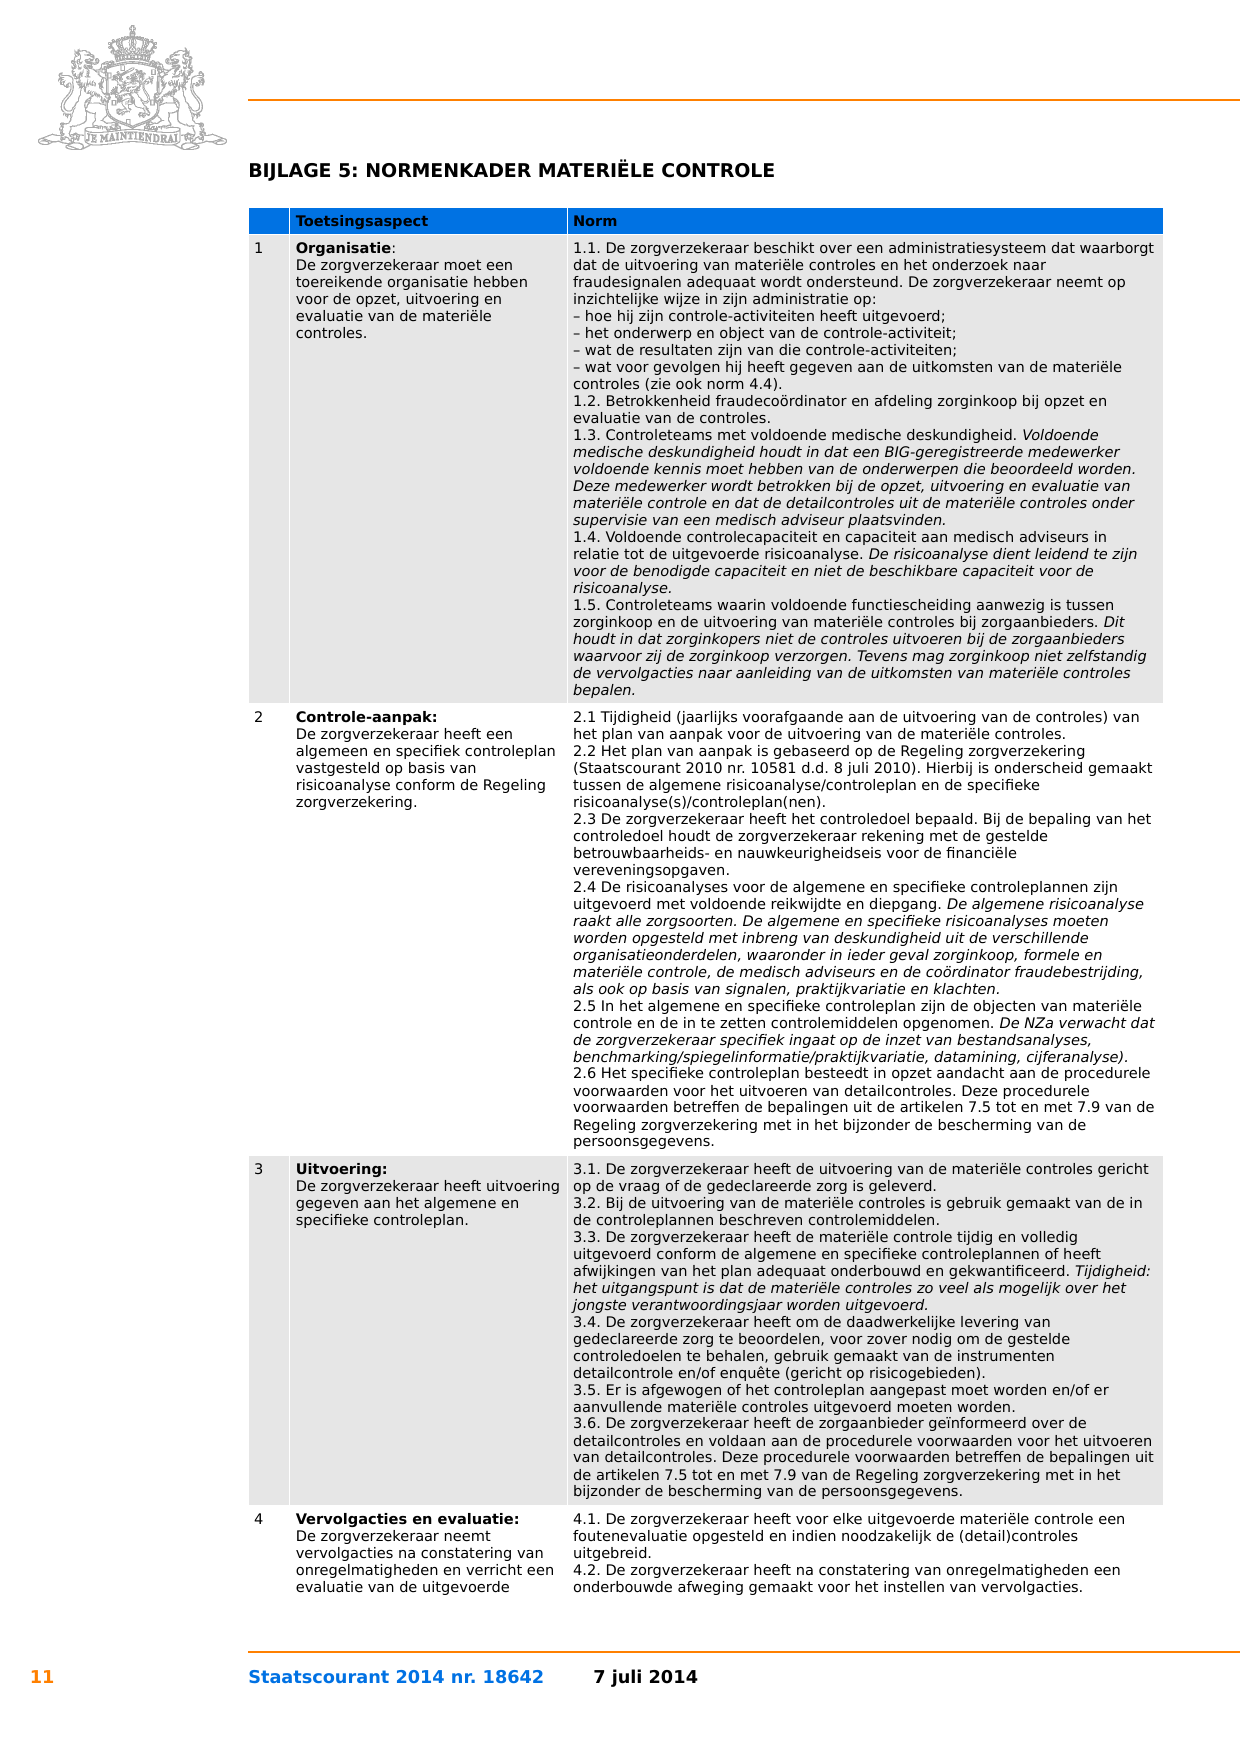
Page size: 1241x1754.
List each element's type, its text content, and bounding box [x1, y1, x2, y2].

table_cell Organisatie: De zorgverzekeraar moet een toereikende organisatie hebben voor de opzet, uitvoering en evaluatie van de materiële controles. [290, 235, 567, 703]
table_cell 4 [249, 1506, 289, 1600]
table_cell Vervolgacties en evaluatie: De zorgverzekeraar neemt vervolgacties na constatering van onregelmatigheden en verricht een evaluatie van de uitgevoerde [290, 1506, 567, 1600]
table_cell 2 [249, 704, 289, 1155]
table_cell 2.1 Tijdigheid (jaarlijks voorafgaande aan de uitvoering van de controles) van het plan van aanpak voor de uitvoering van de materiële controles. 2.2 Het plan van aanpak is gebaseerd op de Regeling zorgverzekering (Staatscourant 2010 nr. 10581 d.d. 8 juli 2010). Hierbij is onderscheid gemaakt tussen de algemene risicoanalyse/controleplan en de specifieke risicoanalyse(s)/controleplan(nen). 2.3 De zorgverzekeraar heeft het controledoel bepaald. Bij de bepaling van het controledoel houdt de zorgverzekeraar rekening met de gestelde betrouwbaarheids- en nauwkeurigheidseis voor de financiële vereveningsopgaven. 2.4 De risicoanalyses voor de algemene en specifieke controleplannen zijn uitgevoerd met voldoende reikwijdte en diepgang. De algemene risicoanalyse raakt alle zorgsoorten. De algemene en specifieke risicoanalyses moeten worden opgesteld met inbreng van deskundigheid uit de verschillende organisatieonderdelen, waaronder in ieder geval zorginkoop, formele en materiële controle, de medisch adviseurs en de coördinator fraudebestrijding, als ook op basis van signalen, praktijkvariatie en klachten. 2.5 In het algemene en specifieke controleplan zijn de objecten van materiële controle en de in te zetten controlemiddelen opgenomen. De NZa verwacht dat de zorgverzekeraar specifiek ingaat op de inzet van bestandsanalyses, benchmarking/spiegelinformatie/praktijkvariatie, datamining, cijferanalyse). 2.6 Het specifieke controleplan besteedt in opzet aandacht aan de procedurele voorwaarden voor het uitvoeren van detailcontroles. Deze procedurele voorwaarden betreffen de bepalingen uit de artikelen 7.5 tot en met 7.9 van de Regeling zorgverzekering met in het bijzonder de bescherming van de persoonsgegevens. [568, 704, 1163, 1155]
table_cell 1.1. De zorgverzekeraar beschikt over een administratiesysteem dat waarborgt dat de uitvoering van materiële controles en het onderzoek naar fraudesignalen adequaat wordt ondersteund. De zorgverzekeraar neemt op inzichtelijke wijze in zijn administratie op: – hoe hij zijn controle-activiteiten heeft uitgevoerd; – het onderwerp en object van de controle-activiteit; – wat de resultaten zijn van die controle-activiteiten; – wat voor gevolgen hij heeft gegeven aan de uitkomsten van de materiële controles (zie ook norm 4.4). 1.2. Betrokkenheid fraudecoördinator en afdeling zorginkoop bij opzet en evaluatie van de controles. 1.3. Controleteams met voldoende medische deskundigheid. Voldoende medische deskundigheid houdt in dat een BIG-geregistreerde medewerker voldoende kennis moet hebben van de onderwerpen die beoordeeld worden. Deze medewerker wordt betrokken bij de opzet, uitvoering en evaluatie van materiële controle en dat de detailcontroles uit de materiële controles onder supervisie van een medisch adviseur plaatsvinden. 1.4. Voldoende controlecapaciteit en capaciteit aan medisch adviseurs in relatie tot de uitgevoerde risicoanalyse. De risicoanalyse dient leidend te zijn voor de benodigde capaciteit en niet de beschikbare capaciteit voor de risicoanalyse. 1.5. Controleteams waarin voldoende functiescheiding aanwezig is tussen zorginkoop en de uitvoering van materiële controles bij zorgaanbieders. Dit houdt in dat zorginkopers niet de controles uitvoeren bij de zorgaanbieders waarvoor zij de zorginkoop verzorgen. Tevens mag zorginkoop niet zelfstandig de vervolgacties naar aanleiding van de uitkomsten van materiële controles bepalen. [568, 235, 1163, 703]
table_cell Controle-aanpak: De zorgverzekeraar heeft een algemeen en specifiek controleplan vastgesteld op basis van risicoanalyse conform de Regeling zorgverzekering. [290, 704, 567, 1155]
table_header [249, 208, 289, 234]
picture [38, 25, 227, 150]
table_cell 4.1. De zorgverzekeraar heeft voor elke uitgevoerde materiële controle een foutenevaluatie opgesteld en indien noodzakelijk de (detail)controles uitgebreid. 4.2. De zorgverzekeraar heeft na constatering van onregelmatigheden een onderbouwde afweging gemaakt voor het instellen van vervolgacties. [568, 1506, 1163, 1600]
table_header Norm [568, 208, 1163, 234]
table_header Toetsingsaspect [290, 208, 567, 234]
table_cell 3.1. De zorgverzekeraar heeft de uitvoering van de materiële controles gericht op de vraag of de gedeclareerde zorg is geleverd. 3.2. Bij de uitvoering van de materiële controles is gebruik gemaakt van de in de controleplannen beschreven controlemiddelen. 3.3. De zorgverzekeraar heeft de materiële controle tijdig en volledig uitgevoerd conform de algemene en specifieke controleplannen of heeft afwijkingen van het plan adequaat onderbouwd en gekwantificeerd. Tijdigheid: het uitgangspunt is dat de materiële controles zo veel als mogelijk over het jongste verantwoordingsjaar worden uitgevoerd. 3.4. De zorgverzekeraar heeft om de daadwerkelijke levering van gedeclareerde zorg te beoordelen, voor zover nodig om de gestelde controledoelen te behalen, gebruik gemaakt van de instrumenten detailcontrole en/of enquête (gericht op risicogebieden). 3.5. Er is afgewogen of het controleplan aangepast moet worden en/of er aanvullende materiële controles uitgevoerd moeten worden. 3.6. De zorgverzekeraar heeft de zorgaanbieder geïnformeerd over de detailcontroles en voldaan aan de procedurele voorwaarden voor het uitvoeren van detailcontroles. Deze procedurele voorwaarden betreffen de bepalingen uit de artikelen 7.5 tot en met 7.9 van de Regeling zorgverzekering met in het bijzonder de bescherming van de persoonsgegevens. [568, 1156, 1163, 1505]
subtitle BIJLAGE 5: NORMENKADER MATERIËLE CONTROLE [248, 160, 1163, 182]
table_cell Uitvoering: De zorgverzekeraar heeft uitvoering gegeven aan het algemene en specifieke controleplan. [290, 1156, 567, 1505]
table_cell 3 [249, 1156, 289, 1505]
table_cell 1 [249, 235, 289, 703]
